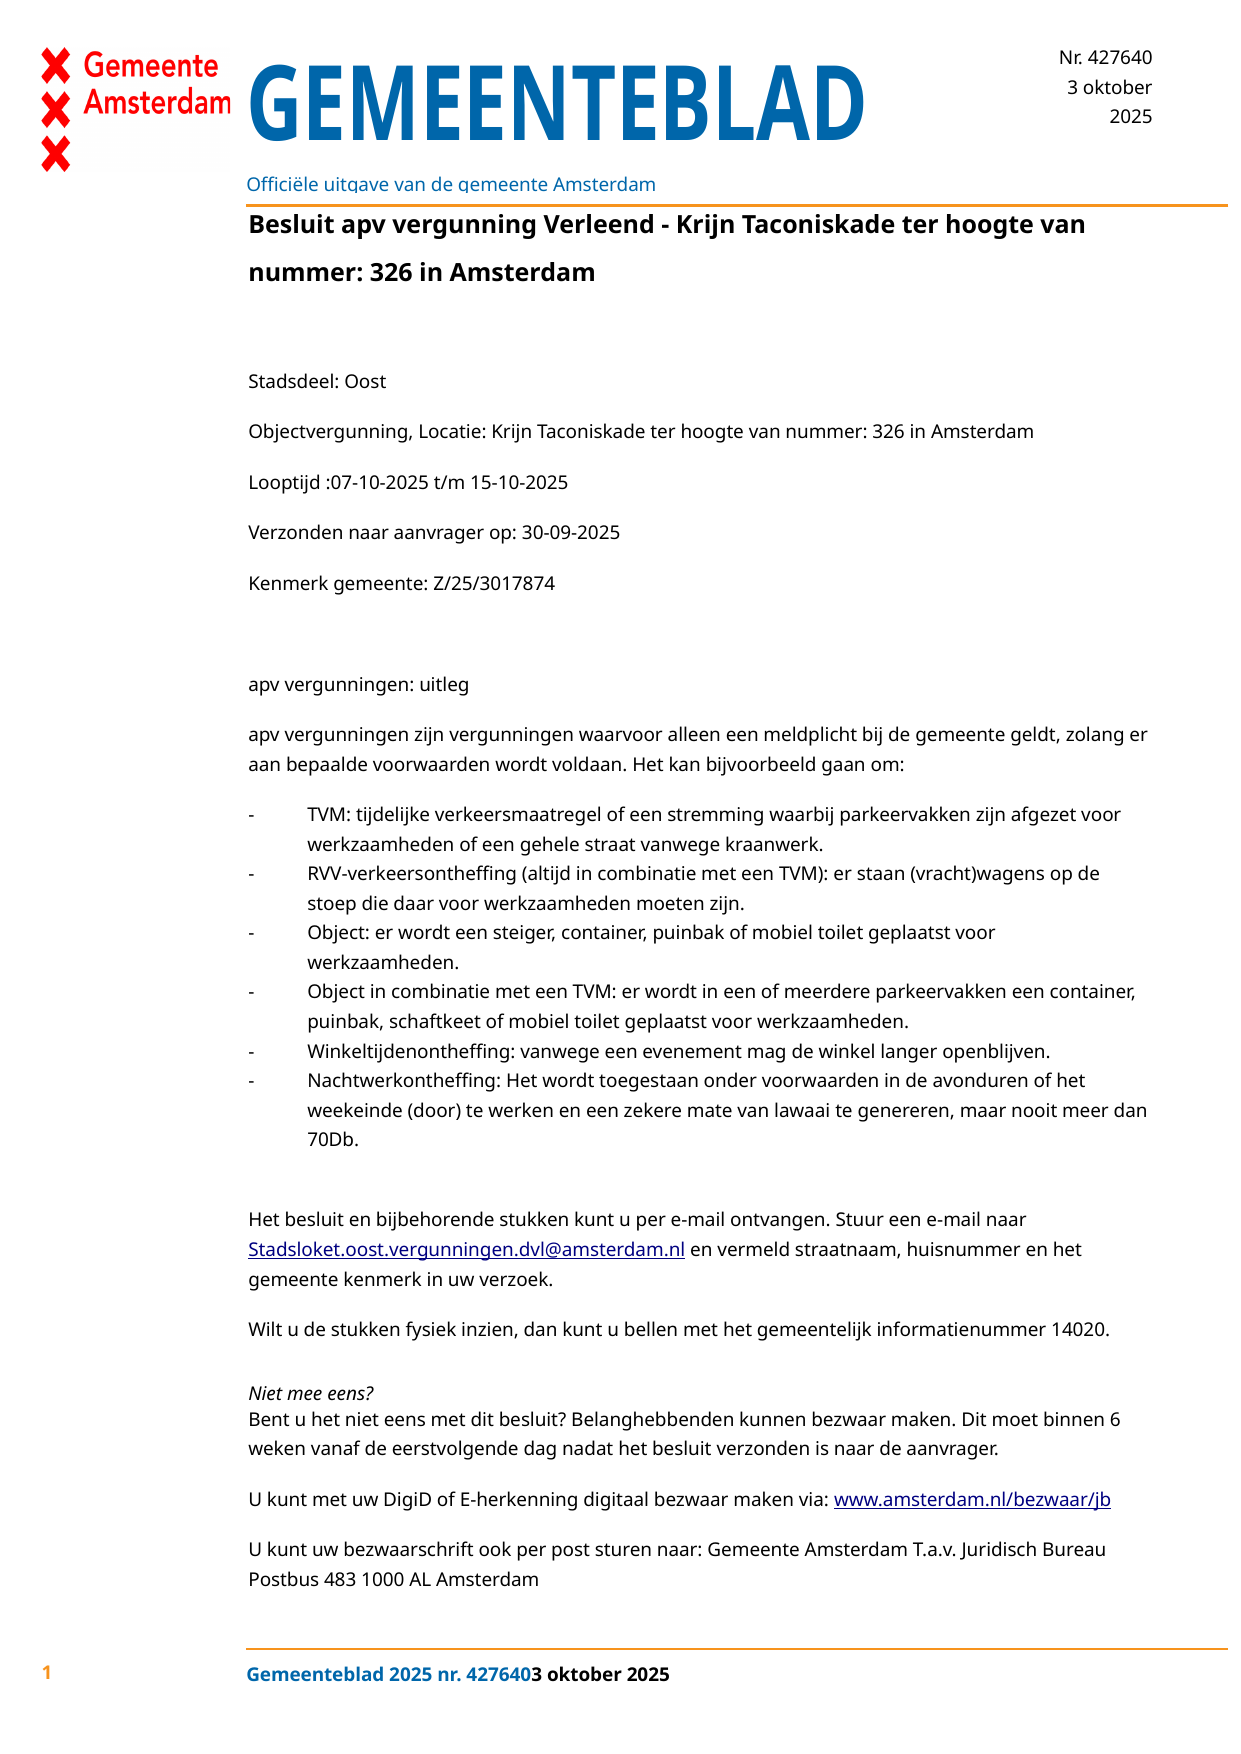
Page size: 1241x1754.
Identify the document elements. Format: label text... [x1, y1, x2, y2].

picture [41, 47, 231, 172]
text apv vergunningen: uitleg [248, 671, 1152, 697]
text Looptijd :07-10-2025 t/m 15-10-2025 [248, 469, 1152, 495]
text Objectvergunning, Locatie: Krijn Taconiskade ter hoogte van nummer: 326 in Amsterdam [248, 419, 1152, 444]
list RVV-verkeersontheffing (altijd in combinatie met een TVM): er staan (vracht)wagens op de stoep die daar voor werkzaamheden moeten zijn. [248, 860, 1152, 916]
text Kenmerk gemeente: Z/25/3017874 [248, 570, 1152, 596]
list Object: er wordt een steiger, container, puinbak of mobiel toilet geplaatst voor werkzaamheden. [248, 919, 1152, 975]
text Niet mee eens? [248, 1380, 1152, 1406]
list TVM: tijdelijke verkeersmaatregel of een stremming waarbij parkeervakken zijn afgezet voor werkzaamheden of een gehele straat vanwege kraanwerk. [248, 801, 1152, 857]
text Verzonden naar aanvrager op: 30-09-2025 [248, 519, 1152, 545]
text Stadsdeel: Oost [248, 368, 1152, 394]
text apv vergunningen zijn vergunningen waarvoor alleen een meldplicht bij de gemeente geldt, zolang er aan bepaalde voorwaarden wordt voldaan. Het kan bijvoorbeeld gaan om: [248, 721, 1152, 777]
list Nachtwerkontheffing: Het wordt toegestaan onder voorwaarden in de avonduren of het weekeinde (door) te werken en een zekere mate van lawaai te genereren, maar nooit meer dan 70Db. [248, 1067, 1152, 1152]
text Het besluit en bijbehorende stukken kunt u per e-mail ontvangen. Stuur een e-mail naar Stadsloket.oost.vergunningen.dvl@amsterdam.nl en vermeld straatnaam, huisnummer en het gemeente kenmerk in uw verzoek. [248, 1207, 1152, 1292]
list Winkeltijdenontheffing: vanwege een evenement mag de winkel langer openblijven. [248, 1038, 1152, 1064]
text U kunt met uw DigiD of E-herkenning digitaal bezwaar maken via: www.amsterdam.nl/bezwaar/jb [248, 1486, 1152, 1512]
text U kunt uw bezwaarschrift ook per post sturen naar: Gemeente Amsterdam T.a.v. Juridisch Bureau Postbus 483 1000 AL Amsterdam [248, 1536, 1152, 1592]
list Object in combinatie met een TVM: er wordt in een of meerdere parkeervakken een container, puinbak, schaftkeet of mobiel toilet geplaatst voor werkzaamheden. [248, 979, 1152, 1034]
text Wilt u de stukken fysiek inzien, dan kunt u bellen met het gemeentelijk informatienummer 14020. [248, 1316, 1152, 1342]
text Bent u het niet eens met dit besluit? Belanghebbenden kunnen bezwaar maken. Dit moet binnen 6 weken vanaf de eerstvolgende dag nadat het besluit verzonden is naar de aanvrager. [248, 1406, 1152, 1461]
text Besluit apv vergunning Verleend - Krijn Taconiskade ter hoogte van nummer: 326 in Amsterdam [248, 207, 1152, 288]
